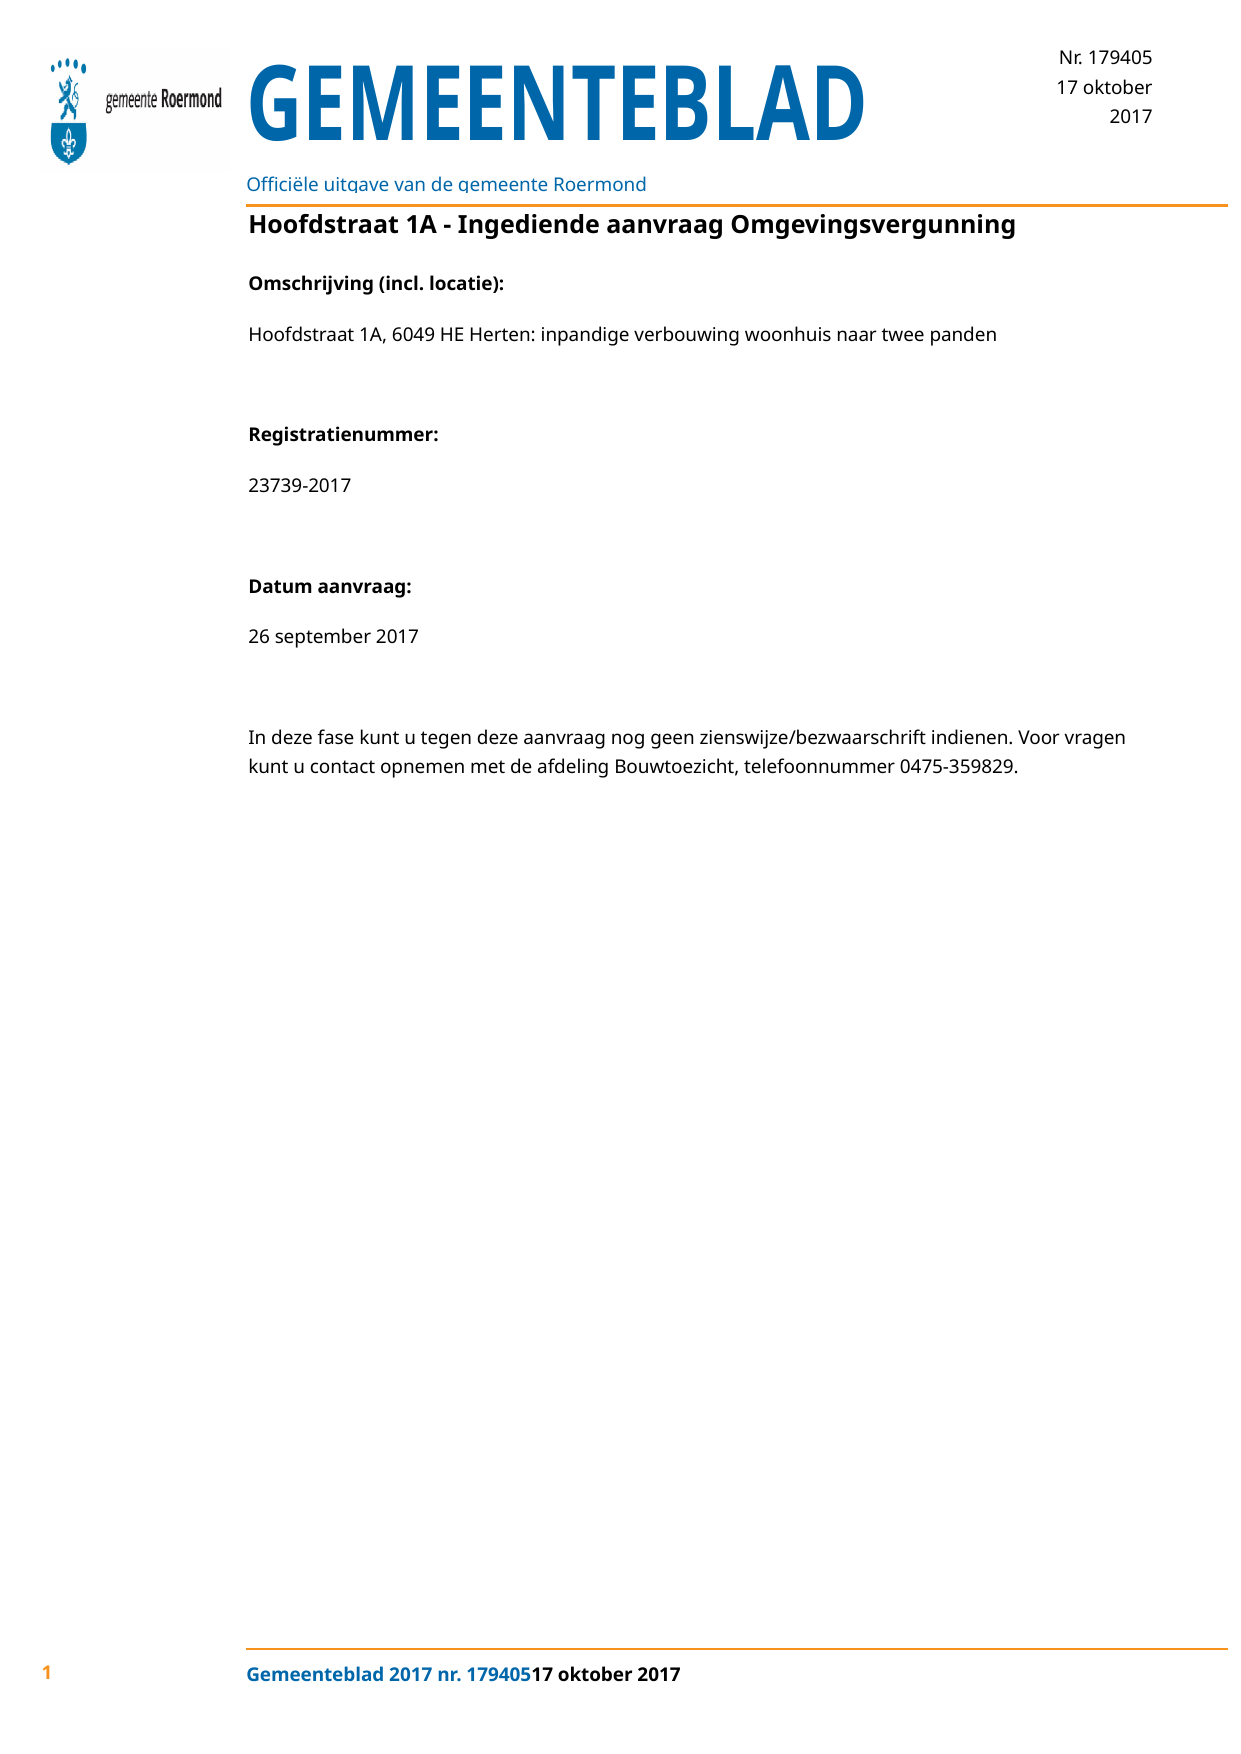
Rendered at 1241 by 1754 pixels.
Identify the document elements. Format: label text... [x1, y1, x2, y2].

text Hoofdstraat 1A, 6049 HE Herten: inpandige verbouwing woonhuis naar twee panden [248, 321, 1152, 346]
picture [41, 47, 231, 172]
text Hoofdstraat 1A - Ingediende aanvraag Omgevingsvergunning [248, 207, 1152, 241]
text Omschrijving (incl. locatie): [248, 270, 1152, 296]
text Datum aanvraag: [248, 573, 1152, 598]
text In deze fase kunt u tegen deze aanvraag nog geen zienswijze/bezwaarschrift indienen. Voor vragen kunt u contact opnemen met de afdeling Bouwtoezicht, telefoonnummer 0475-359829. [248, 724, 1152, 779]
text 26 september 2017 [248, 623, 1152, 649]
text Registratienummer: [248, 422, 1152, 447]
text 23739-2017 [248, 472, 1152, 498]
